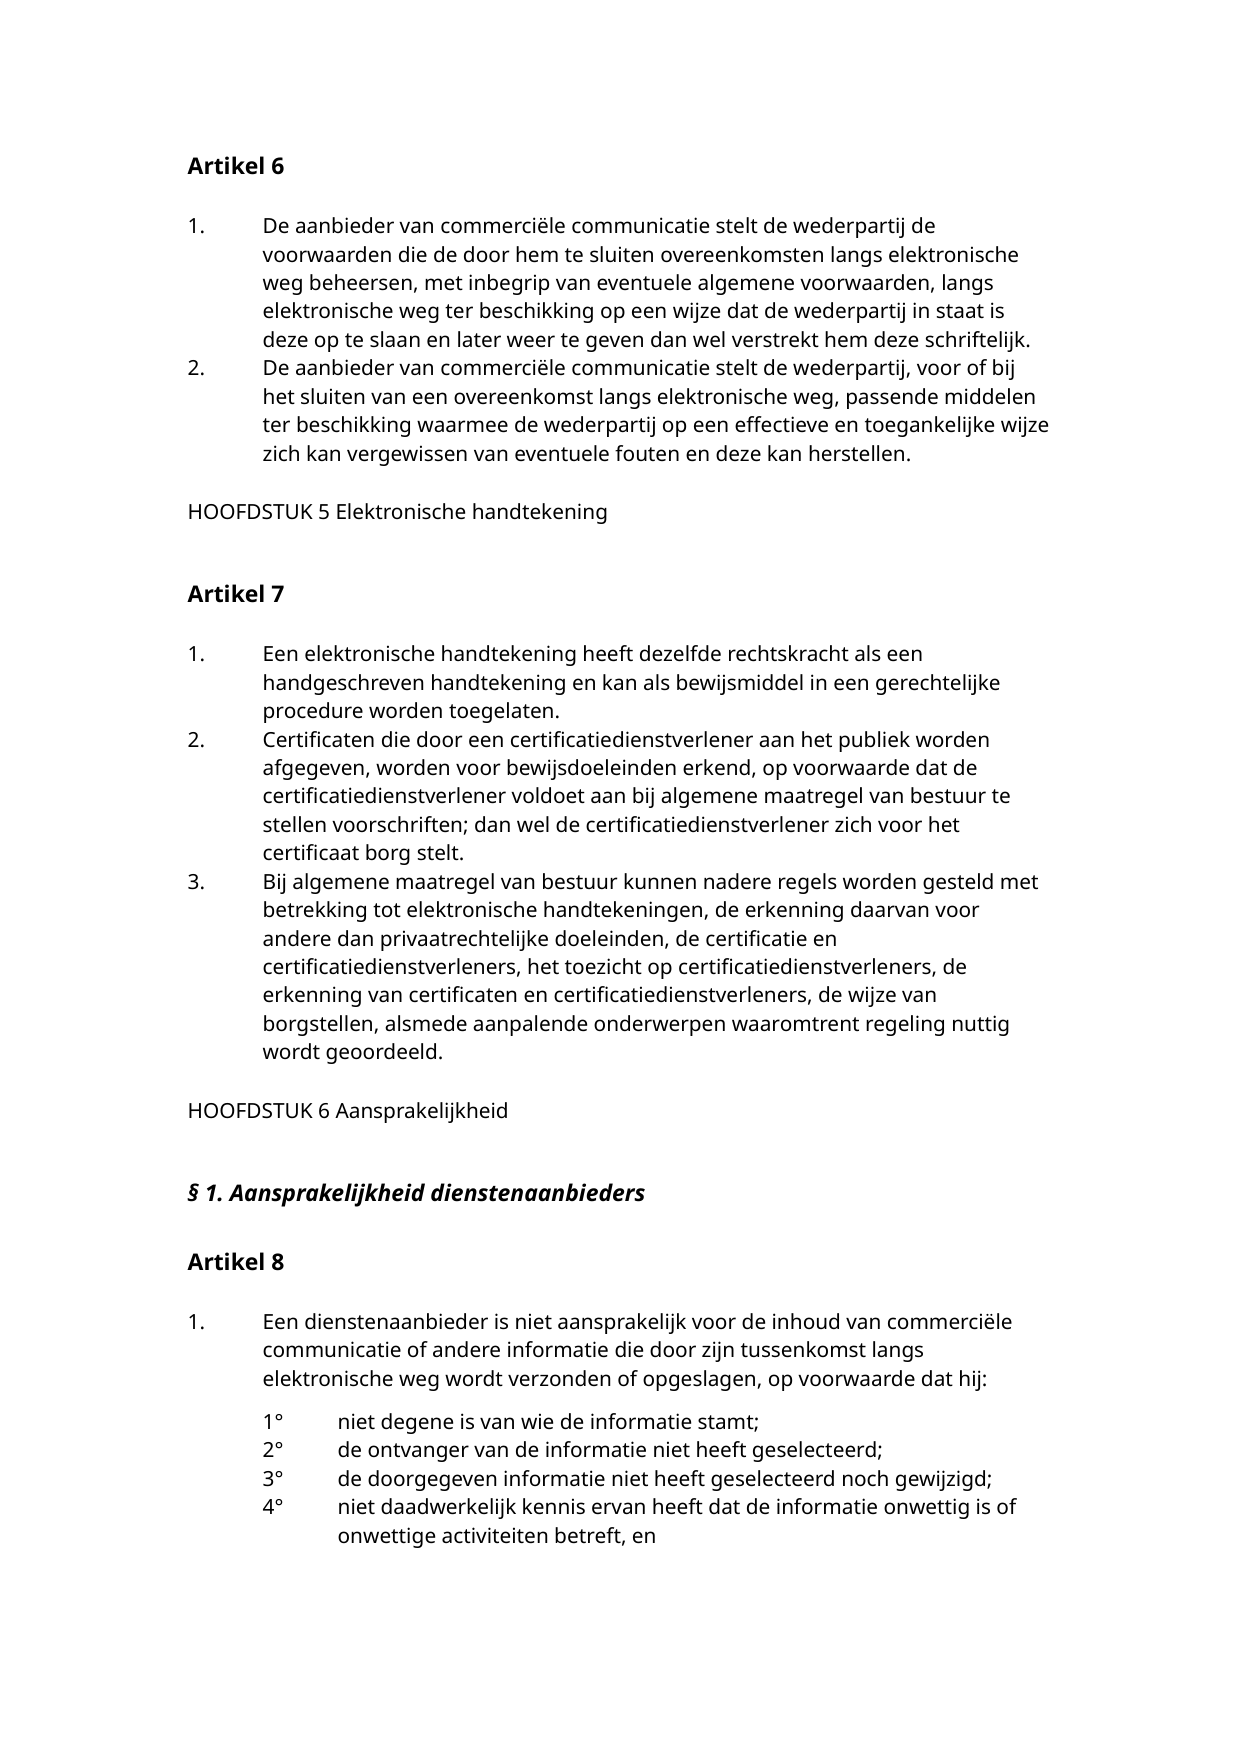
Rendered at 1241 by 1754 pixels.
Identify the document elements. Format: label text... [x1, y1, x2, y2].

list niet degene is van wie de informatie stamt; [262, 1407, 1053, 1436]
subtitle HOOFDSTUK 5 Elektronische handtekening [187, 497, 1053, 526]
subtitle § 1. Aansprakelijkheid dienstenaanbieders [187, 1177, 1053, 1208]
list Certificaten die door een certificatiedienstverlener aan het publiek worden afgegeven, worden voor bewijsdoeleinden erkend, op voorwaarde dat de certificatiedienstverlener voldoet aan bij algemene maatregel van bestuur te stellen voorschriften; dan wel de certificatiedienstverlener zich voor het certificaat borg stelt. [187, 725, 1053, 867]
list Een dienstenaanbieder is niet aansprakelijk voor de inhoud van commerciële communicatie of andere informatie die door zijn tussenkomst langs elektronische weg wordt verzonden of opgeslagen, op voorwaarde dat hij: [187, 1307, 1053, 1392]
list de doorgegeven informatie niet heeft geselecteerd noch gewijzigd; [262, 1464, 1053, 1492]
list Bij algemene maatregel van bestuur kunnen nadere regels worden gesteld met betrekking tot elektronische handtekeningen, de erkenning daarvan voor andere dan privaatrechtelijke doeleinden, de certificatie en certificatiedienstverleners, het toezicht op certificatiedienstverleners, de erkenning van certificaten en certificatiedienstverleners, de wijze van borgstellen, alsmede aanpalende onderwerpen waaromtrent regeling nuttig wordt geoordeeld. [187, 867, 1053, 1066]
list De aanbieder van commerciële communicatie stelt de wederpartij de voorwaarden die de door hem te sluiten overeenkomsten langs elektronische weg beheersen, met inbegrip van eventuele algemene voorwaarden, langs elektronische weg ter beschikking op een wijze dat de wederpartij in staat is deze op te slaan en later weer te geven dan wel verstrekt hem deze schriftelijk. [187, 211, 1053, 353]
list de ontvanger van de informatie niet heeft geselecteerd; [262, 1436, 1053, 1464]
subtitle HOOFDSTUK 6 Aansprakelijkheid [187, 1096, 1053, 1124]
subtitle Artikel 6 [187, 150, 1053, 181]
subtitle Artikel 8 [187, 1246, 1053, 1277]
list niet daadwerkelijk kennis ervan heeft dat de informatie onwettig is of onwettige activiteiten betreft, en [262, 1492, 1053, 1549]
list Een elektronische handtekening heeft dezelfde rechtskracht als een handgeschreven handtekening en kan als bewijsmiddel in een gerechtelijke procedure worden toegelaten. [187, 639, 1053, 725]
list De aanbieder van commerciële communicatie stelt de wederpartij, voor of bij het sluiten van een overeenkomst langs elektronische weg, passende middelen ter beschikking waarmee de wederpartij op een effectieve en toegankelijke wijze zich kan vergewissen van eventuele fouten en deze kan herstellen. [187, 353, 1053, 467]
subtitle Artikel 7 [187, 578, 1053, 609]
